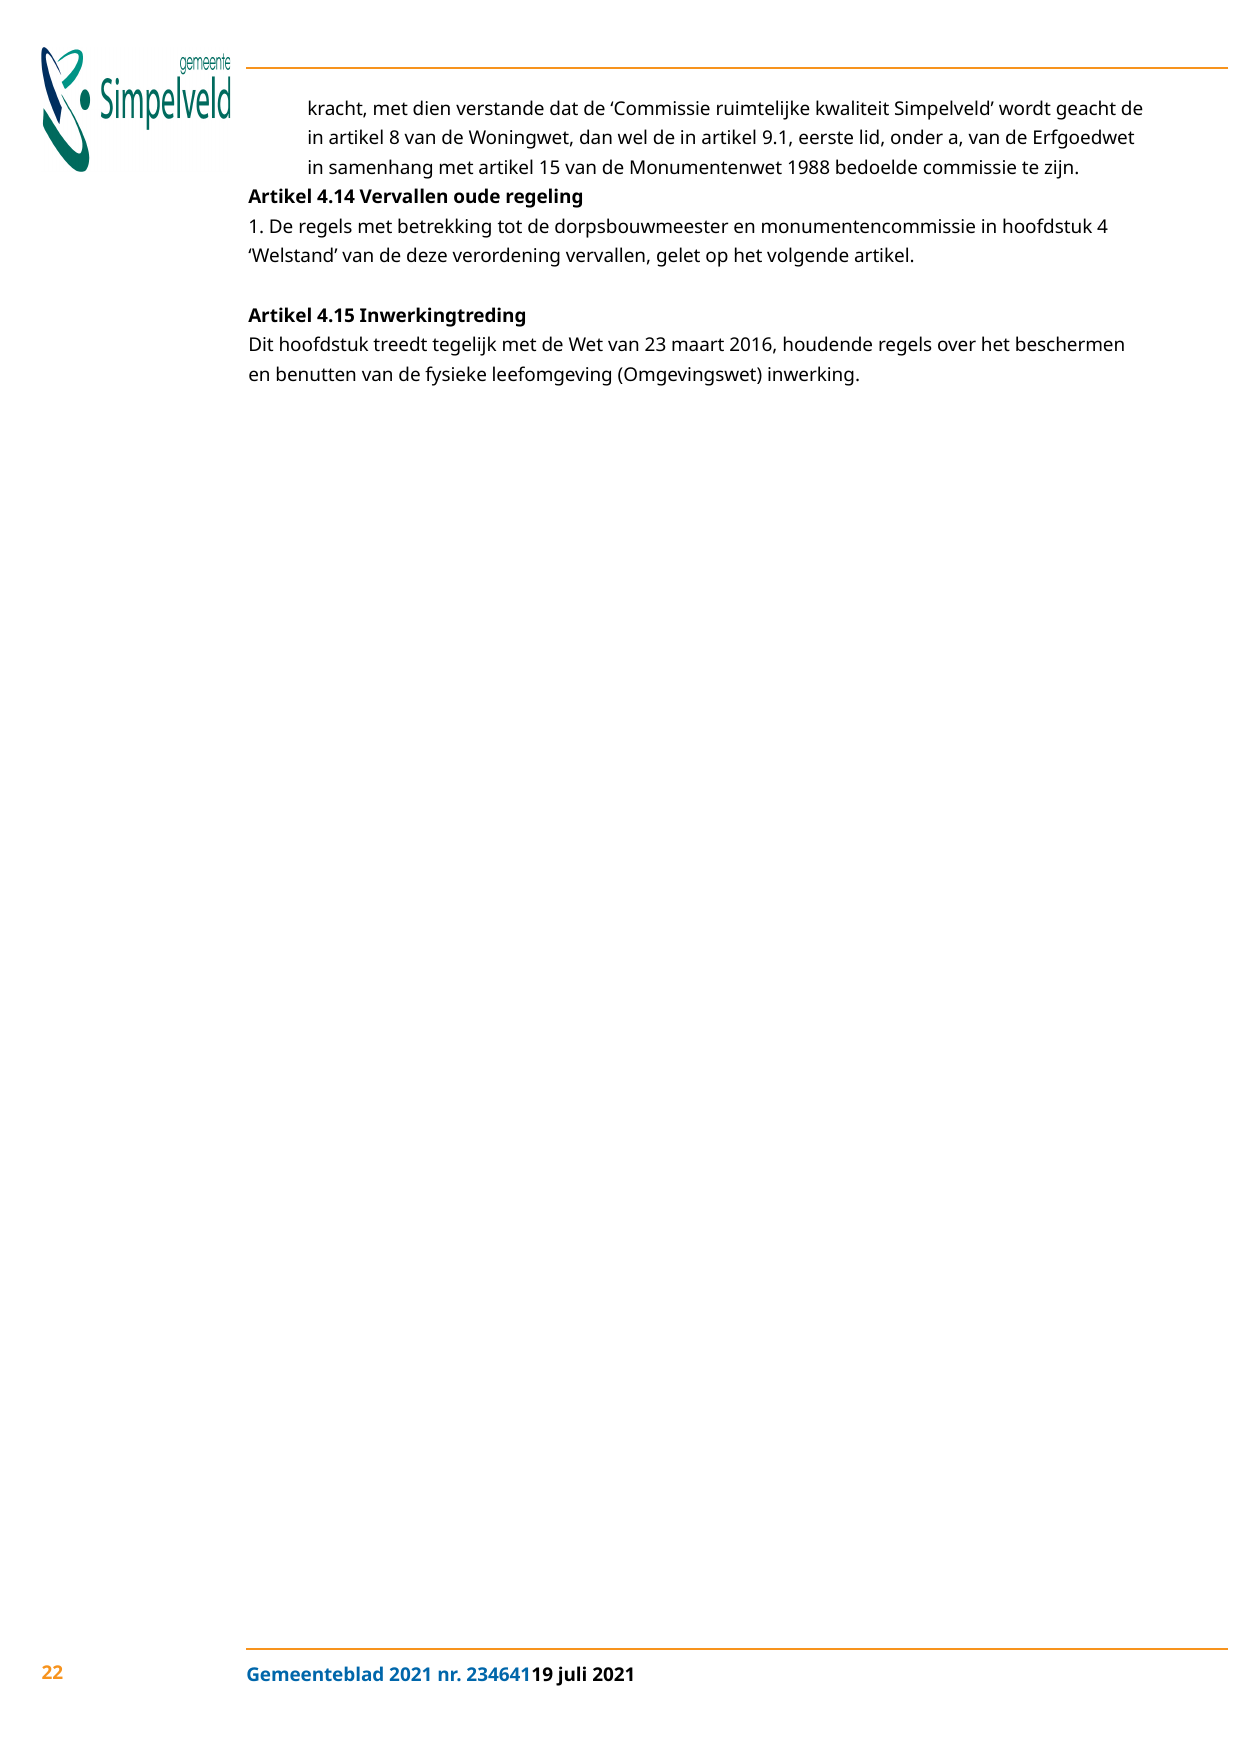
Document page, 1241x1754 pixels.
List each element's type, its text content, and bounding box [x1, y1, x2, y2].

picture [41, 47, 231, 172]
text Artikel 4.15 Inwerkingtreding [248, 302, 1152, 328]
text 1. De regels met betrekking tot de dorpsbouwmeester en monumentencommissie in hoofdstuk 4 ‘Welstand’ van de deze verordening vervallen, gelet op het volgende artikel. [248, 213, 1152, 268]
text Artikel 4.14 Vervallen oude regeling [248, 183, 1152, 209]
list kracht, met dien verstande dat de ‘Commissie ruimtelijke kwaliteit Simpelveld’ wordt geacht de in artikel 8 van de Woningwet, dan wel de in artikel 9.1, eerste lid, onder a, van de Erfgoedwet in samenhang met artikel 15 van de Monumentenwet 1988 bedoelde commissie te zijn. [248, 95, 1152, 180]
text Dit hoofdstuk treedt tegelijk met de Wet van 23 maart 2016, houdende regels over het beschermen en benutten van de fysieke leefomgeving (Omgevingswet) inwerking. [248, 331, 1152, 387]
